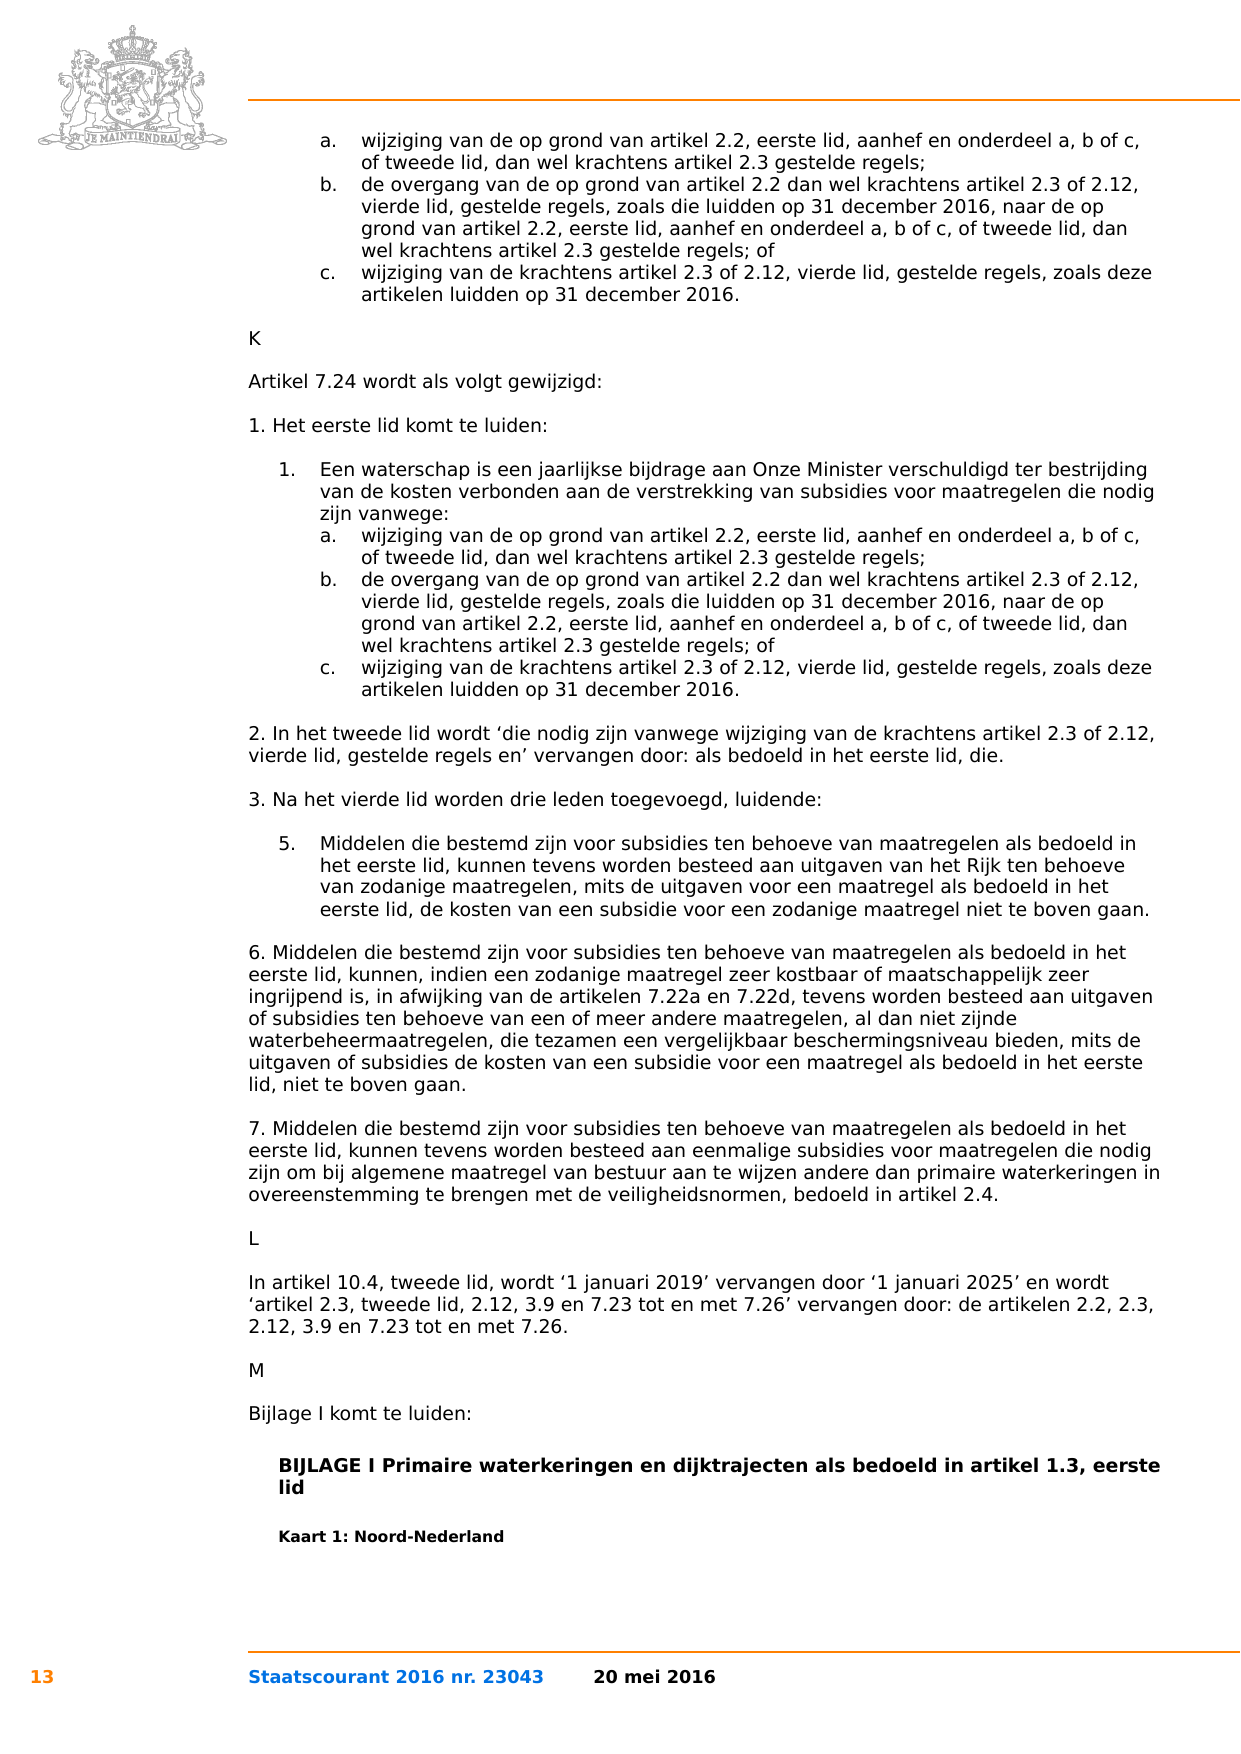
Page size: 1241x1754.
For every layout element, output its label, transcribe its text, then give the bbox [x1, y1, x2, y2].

picture [38, 25, 227, 150]
text b. de overgang van de op grond van artikel 2.2 dan wel krachtens artikel 2.3 of 2.12, vierde lid, gestelde regels, zoals die luidden op 31 december 2016, naar de op grond van artikel 2.2, eerste lid, aanhef en onderdeel a, b of c, of tweede lid, dan wel krachtens artikel 2.3 gestelde regels; of [319, 174, 1163, 262]
subtitle BIJLAGE I Primaire waterkeringen en dijktrajecten als bedoeld in artikel 1.3, eerste lid [278, 1455, 1163, 1499]
text c. wijziging van de krachtens artikel 2.3 of 2.12, vierde lid, gestelde regels, zoals deze artikelen luidden op 31 december 2016. [319, 657, 1163, 701]
text L [248, 1228, 1163, 1250]
text 1. Een waterschap is een jaarlijkse bijdrage aan Onze Minister verschuldigd ter bestrijding van de kosten verbonden aan de verstrekking van subsidies voor maatregelen die nodig zijn vanwege: [278, 459, 1163, 525]
text M [248, 1359, 1163, 1381]
text a. wijziging van de op grond van artikel 2.2, eerste lid, aanhef en onderdeel a, b of c, of tweede lid, dan wel krachtens artikel 2.3 gestelde regels; [319, 525, 1163, 569]
text b. de overgang van de op grond van artikel 2.2 dan wel krachtens artikel 2.3 of 2.12, vierde lid, gestelde regels, zoals die luidden op 31 december 2016, naar de op grond van artikel 2.2, eerste lid, aanhef en onderdeel a, b of c, of tweede lid, dan wel krachtens artikel 2.3 gestelde regels; of [319, 569, 1163, 657]
text 5. Middelen die bestemd zijn voor subsidies ten behoeve van maatregelen als bedoeld in het eerste lid, kunnen tevens worden besteed aan uitgaven van het Rijk ten behoeve van zodanige maatregelen, mits de uitgaven voor een maatregel als bedoeld in het eerste lid, de kosten van een subsidie voor een zodanige maatregel niet te boven gaan. [278, 832, 1163, 920]
text Kaart 1: Noord-Nederland [278, 1528, 1099, 1546]
text Bijlage I komt te luiden: [248, 1403, 1163, 1425]
text 7. Middelen die bestemd zijn voor subsidies ten behoeve van maatregelen als bedoeld in het eerste lid, kunnen tevens worden besteed aan eenmalige subsidies voor maatregelen die nodig zijn om bij algemene maatregel van bestuur aan te wijzen andere dan primaire waterkeringen in overeenstemming te brengen met de veiligheidsnormen, bedoeld in artikel 2.4. [248, 1118, 1163, 1206]
text a. wijziging van de op grond van artikel 2.2, eerste lid, aanhef en onderdeel a, b of c, of tweede lid, dan wel krachtens artikel 2.3 gestelde regels; [319, 130, 1163, 174]
text 1. Het eerste lid komt te luiden: [248, 415, 1163, 437]
text In artikel 10.4, tweede lid, wordt ‘1 januari 2019’ vervangen door ‘1 januari 2025’ en wordt ‘artikel 2.3, tweede lid, 2.12, 3.9 en 7.23 tot en met 7.26’ vervangen door: de artikelen 2.2, 2.3, 2.12, 3.9 en 7.23 tot en met 7.26. [248, 1272, 1163, 1338]
text Artikel 7.24 wordt als volgt gewijzigd: [248, 371, 1163, 393]
text 6. Middelen die bestemd zijn voor subsidies ten behoeve van maatregelen als bedoeld in het eerste lid, kunnen, indien een zodanige maatregel zeer kostbaar of maatschappelijk zeer ingrijpend is, in afwijking van de artikelen 7.22a en 7.22d, tevens worden besteed aan uitgaven of subsidies ten behoeve van een of meer andere maatregelen, al dan niet zijnde waterbeheermaatregelen, die tezamen een vergelijkbaar beschermingsniveau bieden, mits de uitgaven of subsidies de kosten van een subsidie voor een maatregel als bedoeld in het eerste lid, niet te boven gaan. [248, 942, 1163, 1096]
text 2. In het tweede lid wordt ‘die nodig zijn vanwege wijziging van de krachtens artikel 2.3 of 2.12, vierde lid, gestelde regels en’ vervangen door: als bedoeld in het eerste lid, die. [248, 723, 1163, 767]
text c. wijziging van de krachtens artikel 2.3 of 2.12, vierde lid, gestelde regels, zoals deze artikelen luidden op 31 december 2016. [319, 262, 1163, 306]
text 3. Na het vierde lid worden drie leden toegevoegd, luidende: [248, 789, 1163, 811]
text K [248, 328, 1163, 349]
